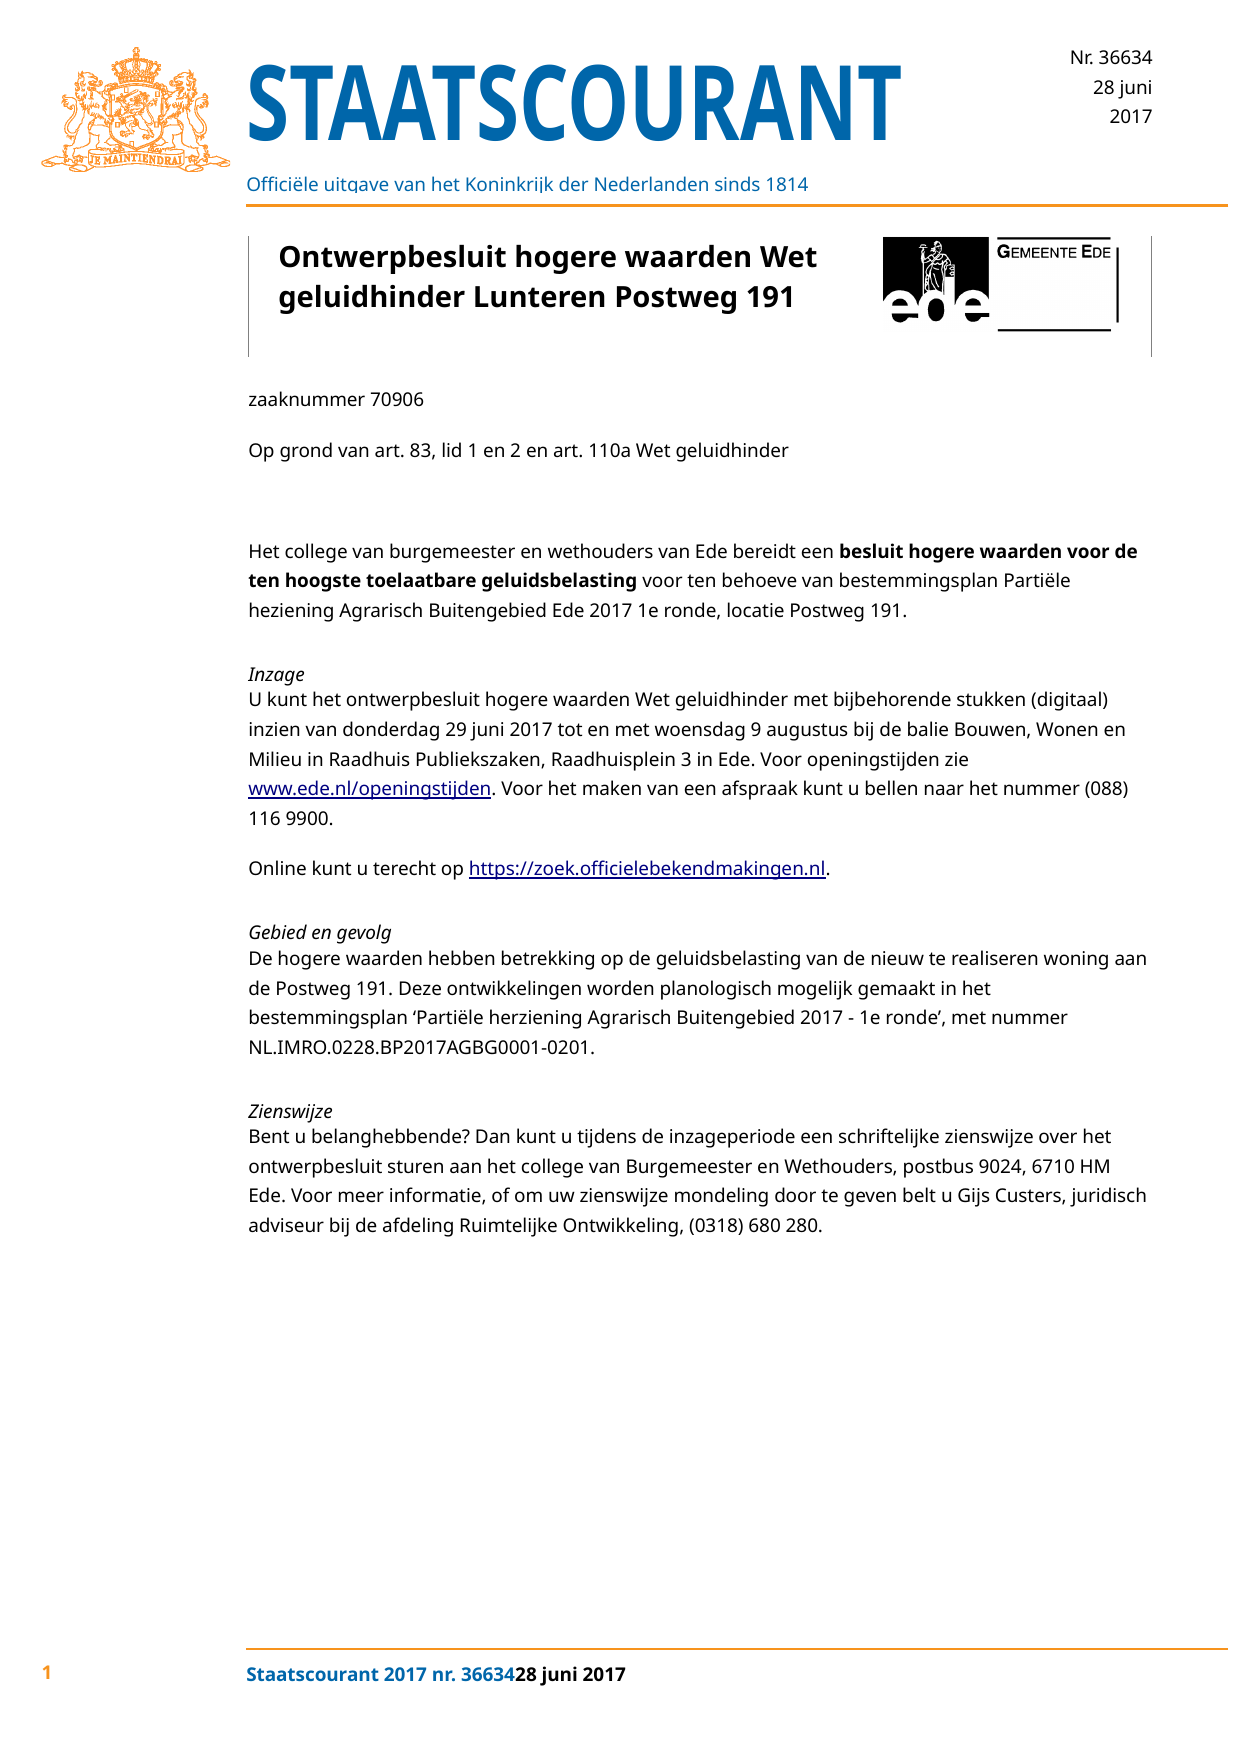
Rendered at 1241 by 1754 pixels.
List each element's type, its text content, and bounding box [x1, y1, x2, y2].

text Online kunt u terecht op https://zoek.officielebekendmakingen.nl. [248, 855, 1152, 881]
text zaaknummer 70906 [248, 387, 1152, 412]
table_header Ontwerpbesluit hogere waarden Wet geluidhinder Lunteren Postweg 191 [249, 236, 850, 357]
text Inzage [248, 661, 1152, 687]
text Gebied en gevolg [248, 919, 1152, 945]
picture [41, 47, 231, 172]
picture [882, 236, 1119, 332]
text Op grond van art. 83, lid 1 en 2 en art. 110a Wet geluidhinder [248, 437, 1152, 463]
text Bent u belanghebbende? Dan kunt u tijdens de inzageperiode een schriftelijke zienswijze over het ontwerpbesluit sturen aan het college van Burgemeester en Wethouders, postbus 9024, 6710 HM Ede. Voor meer informatie, of om uw zienswijze mondeling door te geven belt u Gijs Custers, juridisch adviseur bij de afdeling Ruimtelijke Ontwikkeling, (0318) 680 280. [248, 1123, 1152, 1238]
text Het college van burgemeester en wethouders van Ede bereidt een besluit hogere waarden voor de ten hoogste toelaatbare geluidsbelasting voor ten behoeve van bestemmingsplan Partiële heziening Agrarisch Buitengebied Ede 2017 1e ronde, locatie Postweg 191. [248, 538, 1152, 623]
text De hogere waarden hebben betrekking op de geluidsbelasting van de nieuw te realiseren woning aan de Postweg 191. Deze ontwikkelingen worden planologisch mogelijk gemaakt in het bestemmingsplan ‘Partiële herziening Agrarisch Buitengebied 2017 - 1e ronde’, met nummer NL.IMRO.0228.BP2017AGBG0001-0201. [248, 945, 1152, 1059]
text Zienswijze [248, 1098, 1152, 1123]
text U kunt het ontwerpbesluit hogere waarden Wet geluidhinder met bijbehorende stukken (digitaal) inzien van donderdag 29 juni 2017 tot en met woensdag 9 augustus bij de balie Bouwen, Wonen en Milieu in Raadhuis Publiekszaken, Raadhuisplein 3 in Ede. Voor openingstijden zie www.ede.nl/openingstijden. Voor het maken van een afspraak kunt u bellen naar het nummer (088) 116 9900. [248, 687, 1152, 831]
table_header [850, 236, 1151, 357]
